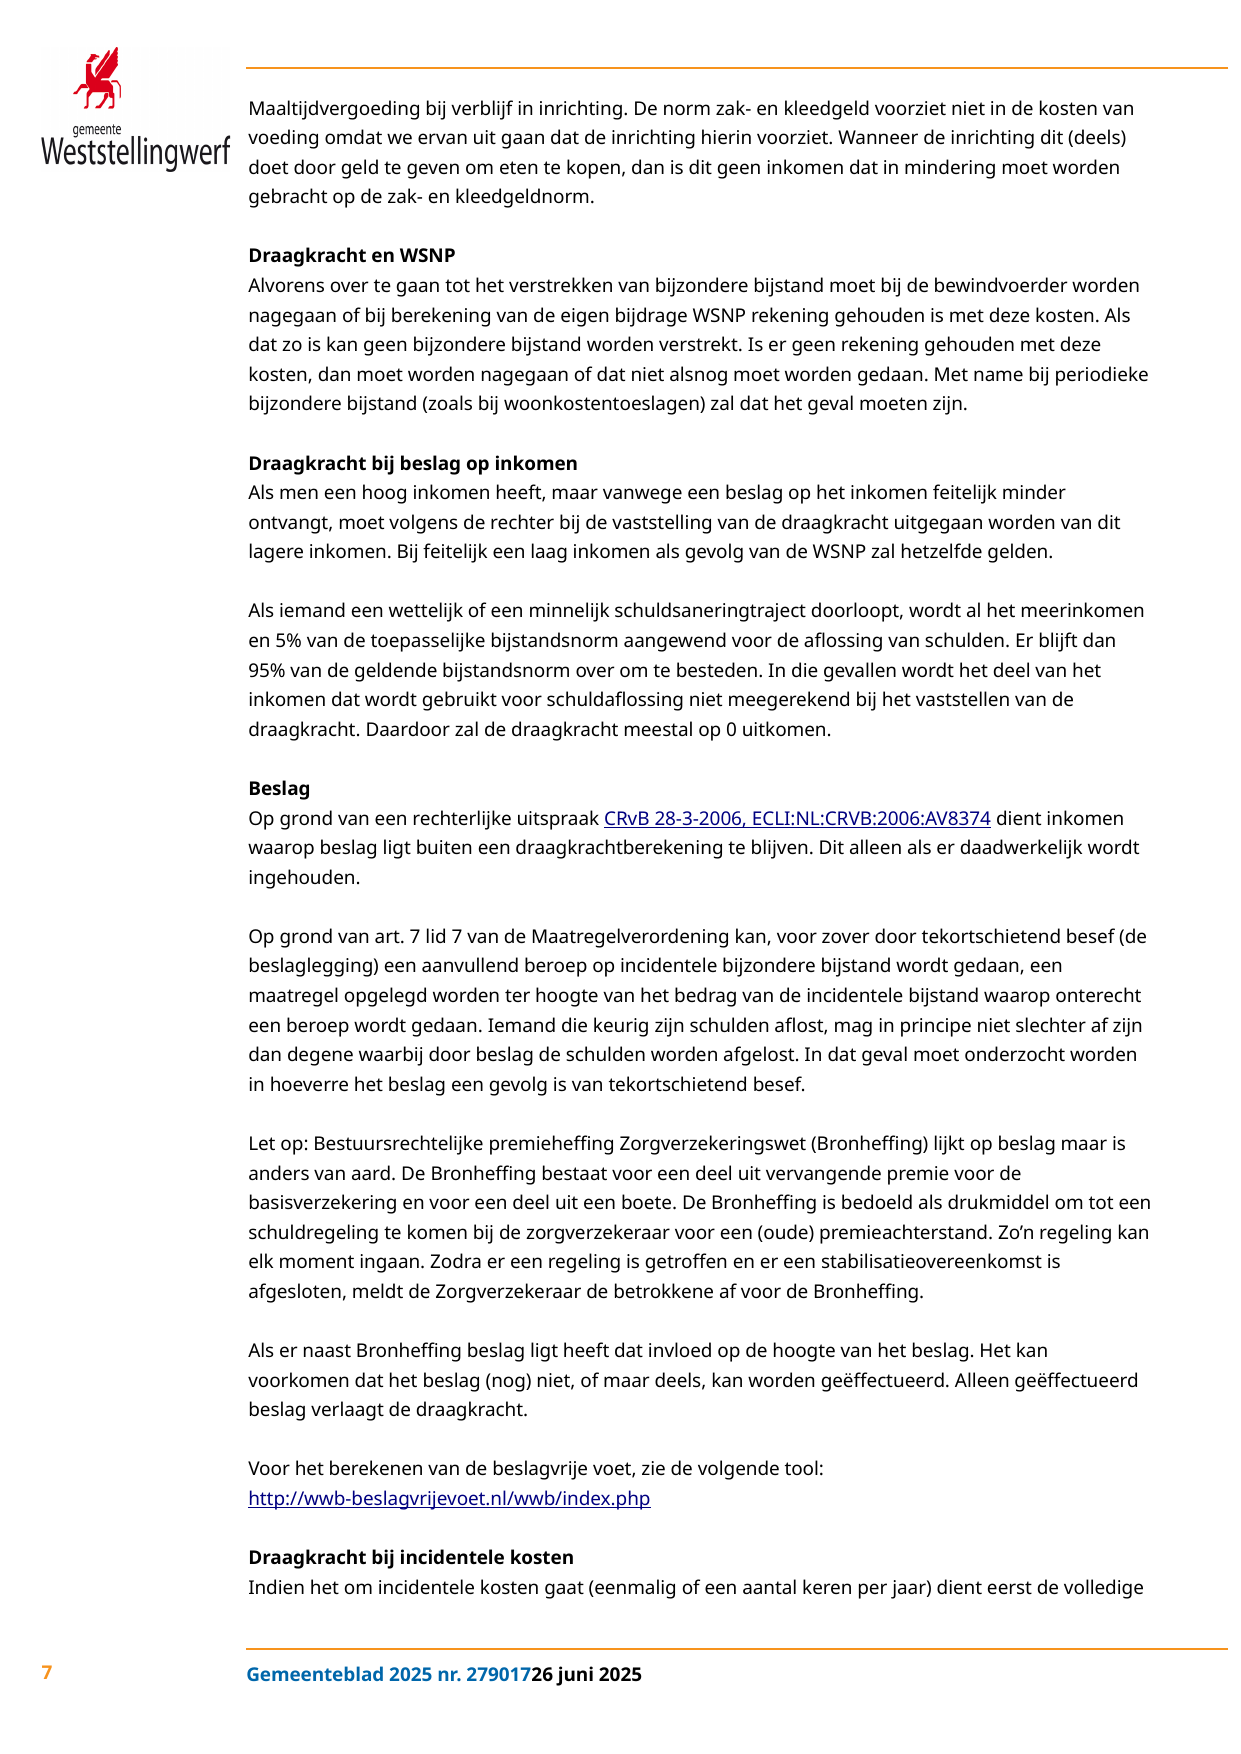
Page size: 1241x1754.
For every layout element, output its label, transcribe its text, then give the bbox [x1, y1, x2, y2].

text Beslag [248, 775, 1152, 801]
text Als iemand een wettelijk of een minnelijk schuldsaneringtraject doorloopt, wordt al het meerinkomen en 5% van de toepasselijke bijstandsnorm aangewend voor de aflossing van schulden. Er blijft dan 95% van de geldende bijstandsnorm over om te besteden. In die gevallen wordt het deel van het inkomen dat wordt gebruikt voor schuldaflossing niet meegerekend bij het vaststellen van de draagkracht. Daardoor zal de draagkracht meestal op 0 uitkomen. [248, 598, 1152, 742]
text Draagkracht en WSNP [248, 243, 1152, 268]
text Indien het om incidentele kosten gaat (eenmalig of een aantal keren per jaar) dient eerst de volledige [248, 1574, 1152, 1600]
text Draagkracht bij beslag op inkomen [248, 450, 1152, 476]
text Draagkracht bij incidentele kosten [248, 1544, 1152, 1570]
text Voor het berekenen van de beslagvrije voet, zie de volgende tool: http://wwb-beslagvrijevoet.nl/wwb/index.php [248, 1456, 1152, 1511]
picture [41, 47, 231, 172]
text Op grond van art. 7 lid 7 van de Maatregelverordening kan, voor zover door tekortschietend besef (de beslaglegging) een aanvullend beroep op incidentele bijzondere bijstand wordt gedaan, een maatregel opgelegd worden ter hoogte van het bedrag van de incidentele bijstand waarop onterecht een beroep wordt gedaan. Iemand die keurig zijn schulden aflost, mag in principe niet slechter af zijn dan degene waarbij door beslag de schulden worden afgelost. In dat geval moet onderzocht worden in hoeverre het beslag een gevolg is van tekortschietend besef. [248, 923, 1152, 1097]
text Alvorens over te gaan tot het verstrekken van bijzondere bijstand moet bij de bewindvoerder worden nagegaan of bij berekening van de eigen bijdrage WSNP rekening gehouden is met deze kosten. Als dat zo is kan geen bijzondere bijstand worden verstrekt. Is er geen rekening gehouden met deze kosten, dan moet worden nagegaan of dat niet alsnog moet worden gedaan. Met name bij periodieke bijzondere bijstand (zoals bij woonkostentoeslagen) zal dat het geval moeten zijn. [248, 272, 1152, 416]
text Let op: Bestuursrechtelijke premieheffing Zorgverzekeringswet (Bronheffing) lijkt op beslag maar is anders van aard. De Bronheffing bestaat voor een deel uit vervangende premie voor de basisverzekering en voor een deel uit een boete. De Bronheffing is bedoeld als drukmiddel om tot een schuldregeling te komen bij de zorgverzekeraar voor een (oude) premieachterstand. Zo’n regeling kan elk moment ingaan. Zodra er een regeling is getroffen en er een stabilisatieovereenkomst is afgesloten, meldt de Zorgverzekeraar de betrokkene af voor de Bronheffing. [248, 1130, 1152, 1304]
text Als men een hoog inkomen heeft, maar vanwege een beslag op het inkomen feitelijk minder ontvangt, moet volgens de rechter bij de vaststelling van de draagkracht uitgegaan worden van dit lagere inkomen. Bij feitelijk een laag inkomen als gevolg van de WSNP zal hetzelfde gelden. [248, 479, 1152, 564]
text Maaltijdvergoeding bij verblijf in inrichting. De norm zak- en kleedgeld voorziet niet in de kosten van voeding omdat we ervan uit gaan dat de inrichting hierin voorziet. Wanneer de inrichting dit (deels) doet door geld te geven om eten te kopen, dan is dit geen inkomen dat in mindering moet worden gebracht op de zak- en kleedgeldnorm. [248, 95, 1152, 209]
text Als er naast Bronheffing beslag ligt heeft dat invloed op de hoogte van het beslag. Het kan voorkomen dat het beslag (nog) niet, of maar deels, kan worden geëffectueerd. Alleen geëffectueerd beslag verlaagt de draagkracht. [248, 1337, 1152, 1422]
text Op grond van een rechterlijke uitspraak CRvB 28-3-2006, ECLI:NL:CRVB:2006:AV8374 dient inkomen waarop beslag ligt buiten een draagkrachtberekening te blijven. Dit alleen als er daadwerkelijk wordt ingehouden. [248, 805, 1152, 890]
